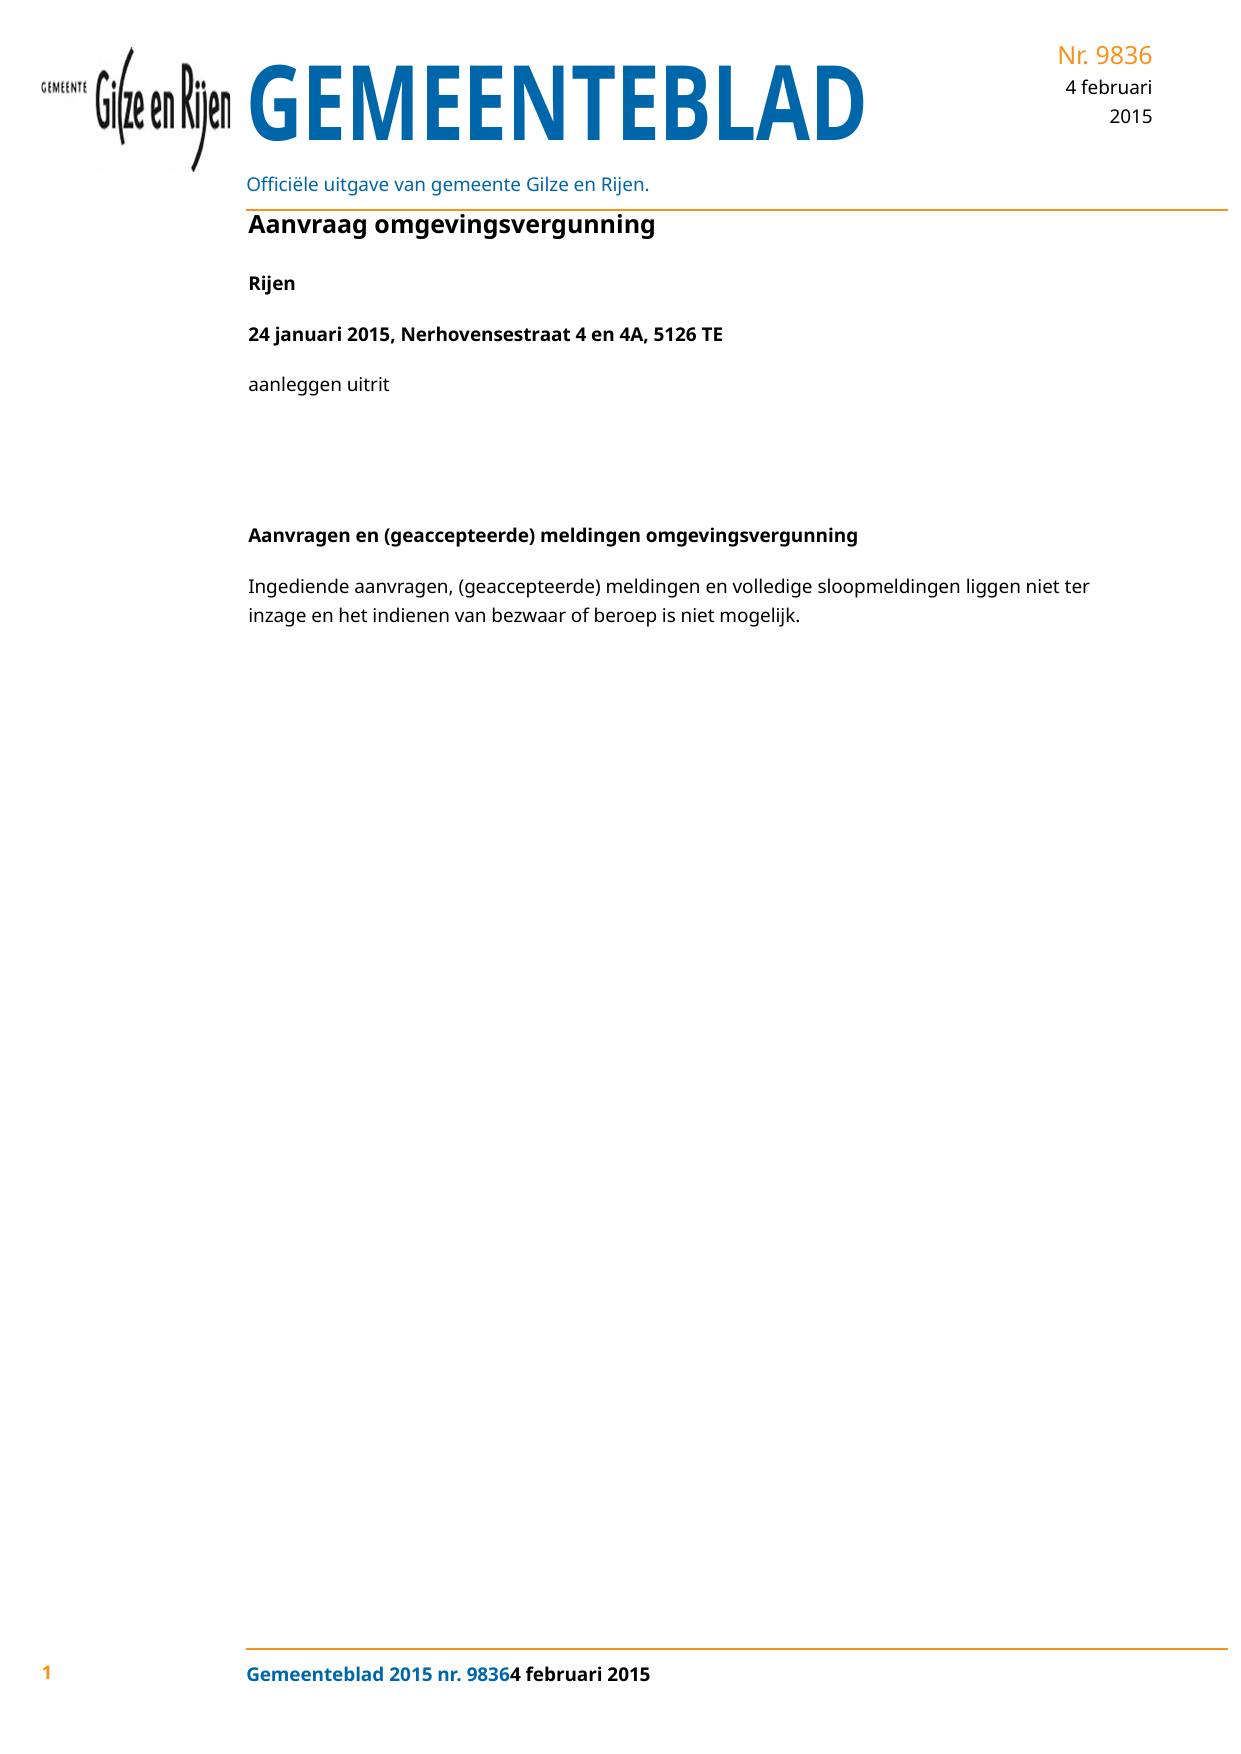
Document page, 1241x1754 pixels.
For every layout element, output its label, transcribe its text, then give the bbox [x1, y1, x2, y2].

text Aanvragen en (geaccepteerde) meldingen omgevingsvergunning [248, 522, 1152, 548]
text 24 januari 2015, Nerhovensestraat 4 en 4A, 5126 TE [248, 321, 1152, 346]
text Aanvraag omgevingsvergunning [248, 211, 1152, 241]
picture [41, 47, 231, 172]
text aanleggen uitrit [248, 371, 1152, 397]
text Ingediende aanvragen, (geaccepteerde) meldingen en volledige sloopmeldingen liggen niet ter inzage en het indienen van bezwaar of beroep is niet mogelijk. [248, 573, 1152, 628]
text Rijen [248, 270, 1152, 296]
